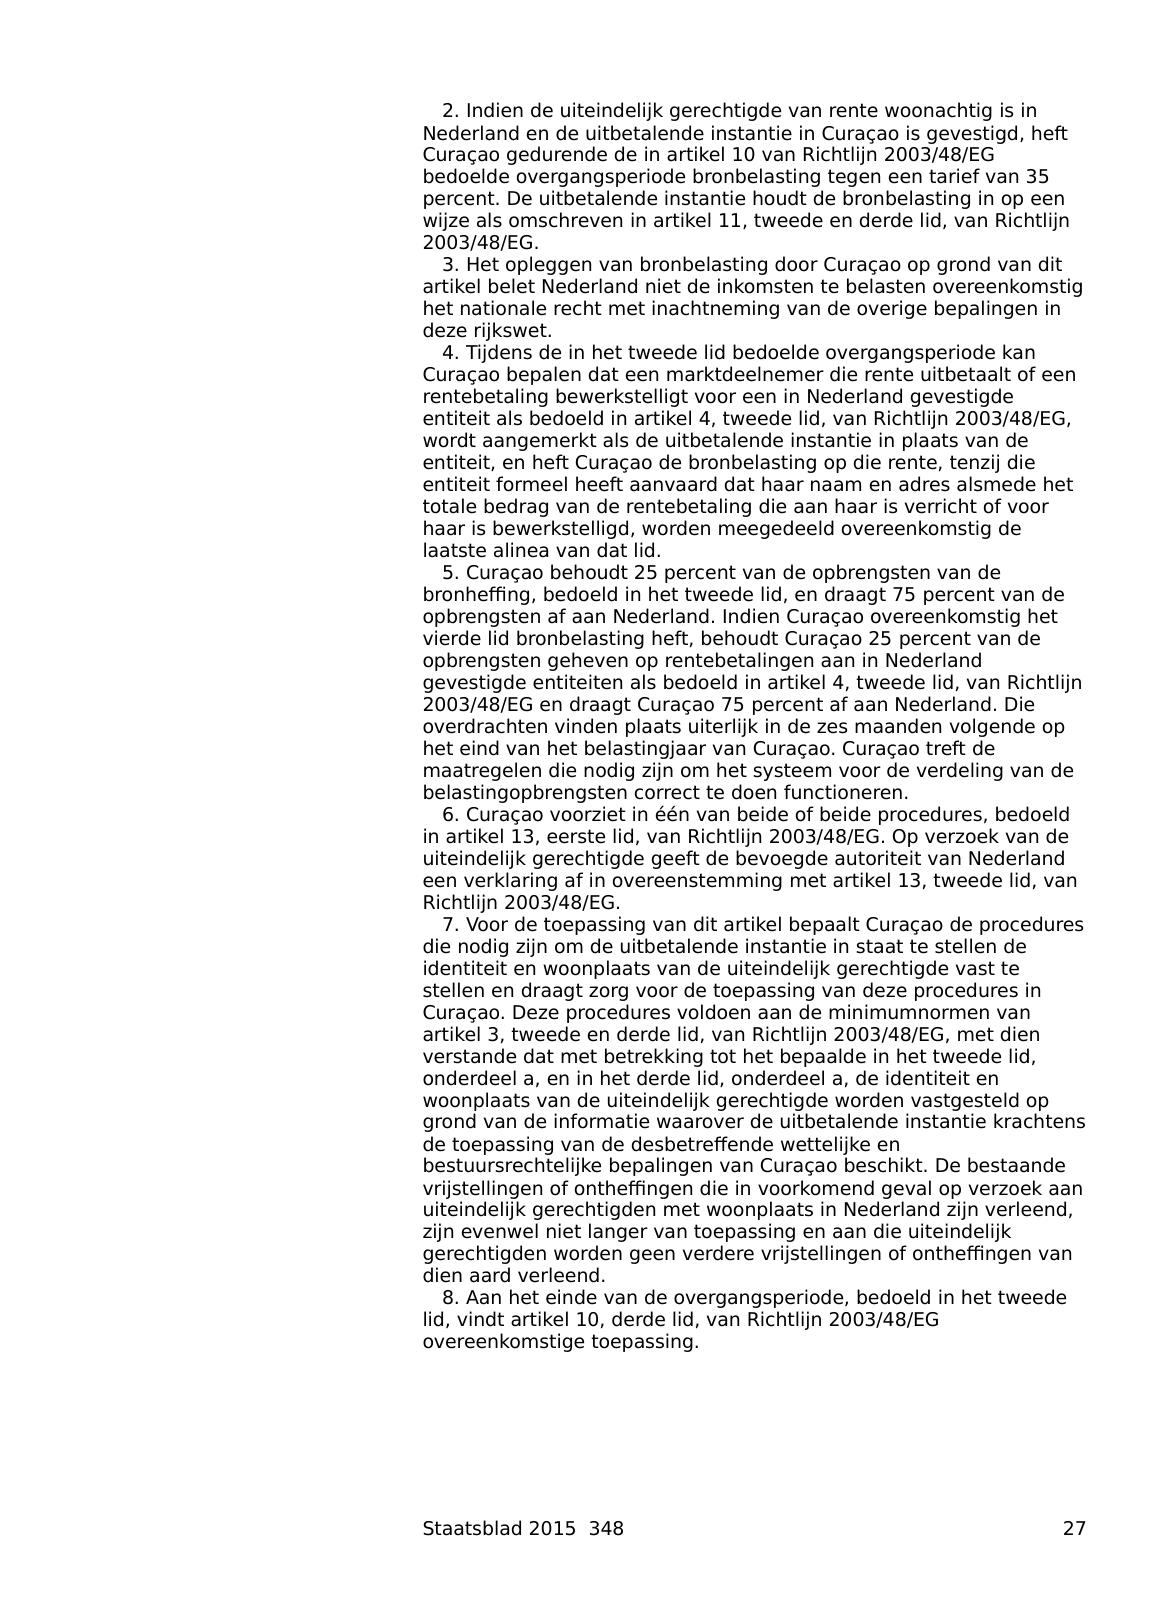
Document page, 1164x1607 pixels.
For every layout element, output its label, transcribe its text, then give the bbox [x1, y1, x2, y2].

text 4. Tijdens de in het tweede lid bedoelde overgangsperiode kan Curaçao bepalen dat een marktdeelnemer die rente uitbetaalt of een rentebetaling bewerkstelligt voor een in Nederland gevestigde entiteit als bedoeld in artikel 4, tweede lid, van Richtlijn 2003/48/EG, wordt aangemerkt als de uitbetalende instantie in plaats van de entiteit, en heft Curaçao de bronbelasting op die rente, tenzij die entiteit formeel heeft aanvaard dat haar naam en adres alsmede het totale bedrag van de rentebetaling die aan haar is verricht of voor haar is bewerkstelligd, worden meegedeeld overeenkomstig de laatste alinea van dat lid. [422, 342, 1087, 562]
text 5. Curaçao behoudt 25 percent van de opbrengsten van de bronheffing, bedoeld in het tweede lid, en draagt 75 percent van de opbrengsten af aan Nederland. Indien Curaçao overeenkomstig het vierde lid bronbelasting heft, behoudt Curaçao 25 percent van de opbrengsten geheven op rentebetalingen aan in Nederland gevestigde entiteiten als bedoeld in artikel 4, tweede lid, van Richtlijn 2003/48/EG en draagt Curaçao 75 percent af aan Nederland. Die overdrachten vinden plaats uiterlijk in de zes maanden volgende op het eind van het belastingjaar van Curaçao. Curaçao treft de maatregelen die nodig zijn om het systeem voor de verdeling van de belastingopbrengsten correct te doen functioneren. [422, 562, 1087, 804]
text 8. Aan het einde van de overgangsperiode, bedoeld in het tweede lid, vindt artikel 10, derde lid, van Richtlijn 2003/48/EG overeenkomstige toepassing. [422, 1287, 1087, 1353]
text 7. Voor de toepassing van dit artikel bepaalt Curaçao de procedures die nodig zijn om de uitbetalende instantie in staat te stellen de identiteit en woonplaats van de uiteindelijk gerechtigde vast te stellen en draagt zorg voor de toepassing van deze procedures in Curaçao. Deze procedures voldoen aan de minimumnormen van artikel 3, tweede en derde lid, van Richtlijn 2003/48/EG, met dien verstande dat met betrekking tot het bepaalde in het tweede lid, onderdeel a, en in het derde lid, onderdeel a, de identiteit en woonplaats van de uiteindelijk gerechtigde worden vastgesteld op grond van de informatie waarover de uitbetalende instantie krachtens de toepassing van de desbetreffende wettelijke en bestuursrechtelijke bepalingen van Curaçao beschikt. De bestaande vrijstellingen of ontheffingen die in voorkomend geval op verzoek aan uiteindelijk gerechtigden met woonplaats in Nederland zijn verleend, zijn evenwel niet langer van toepassing en aan die uiteindelijk gerechtigden worden geen verdere vrijstellingen of ontheffingen van dien aard verleend. [422, 914, 1087, 1287]
text 6. Curaçao voorziet in één van beide of beide procedures, bedoeld in artikel 13, eerste lid, van Richtlijn 2003/48/EG. Op verzoek van de uiteindelijk gerechtigde geeft de bevoegde autoriteit van Nederland een verklaring af in overeenstemming met artikel 13, tweede lid, van Richtlijn 2003/48/EG. [422, 804, 1087, 914]
text 3. Het opleggen van bronbelasting door Curaçao op grond van dit artikel belet Nederland niet de inkomsten te belasten overeenkomstig het nationale recht met inachtneming van de overige bepalingen in deze rijkswet. [422, 254, 1087, 342]
text 2. Indien de uiteindelijk gerechtigde van rente woonachtig is in Nederland en de uitbetalende instantie in Curaçao is gevestigd, heft Curaçao gedurende de in artikel 10 van Richtlijn 2003/48/EG bedoelde overgangsperiode bronbelasting tegen een tarief van 35 percent. De uitbetalende instantie houdt de bronbelasting in op een wijze als omschreven in artikel 11, tweede en derde lid, van Richtlijn 2003/48/EG. [422, 100, 1087, 254]
